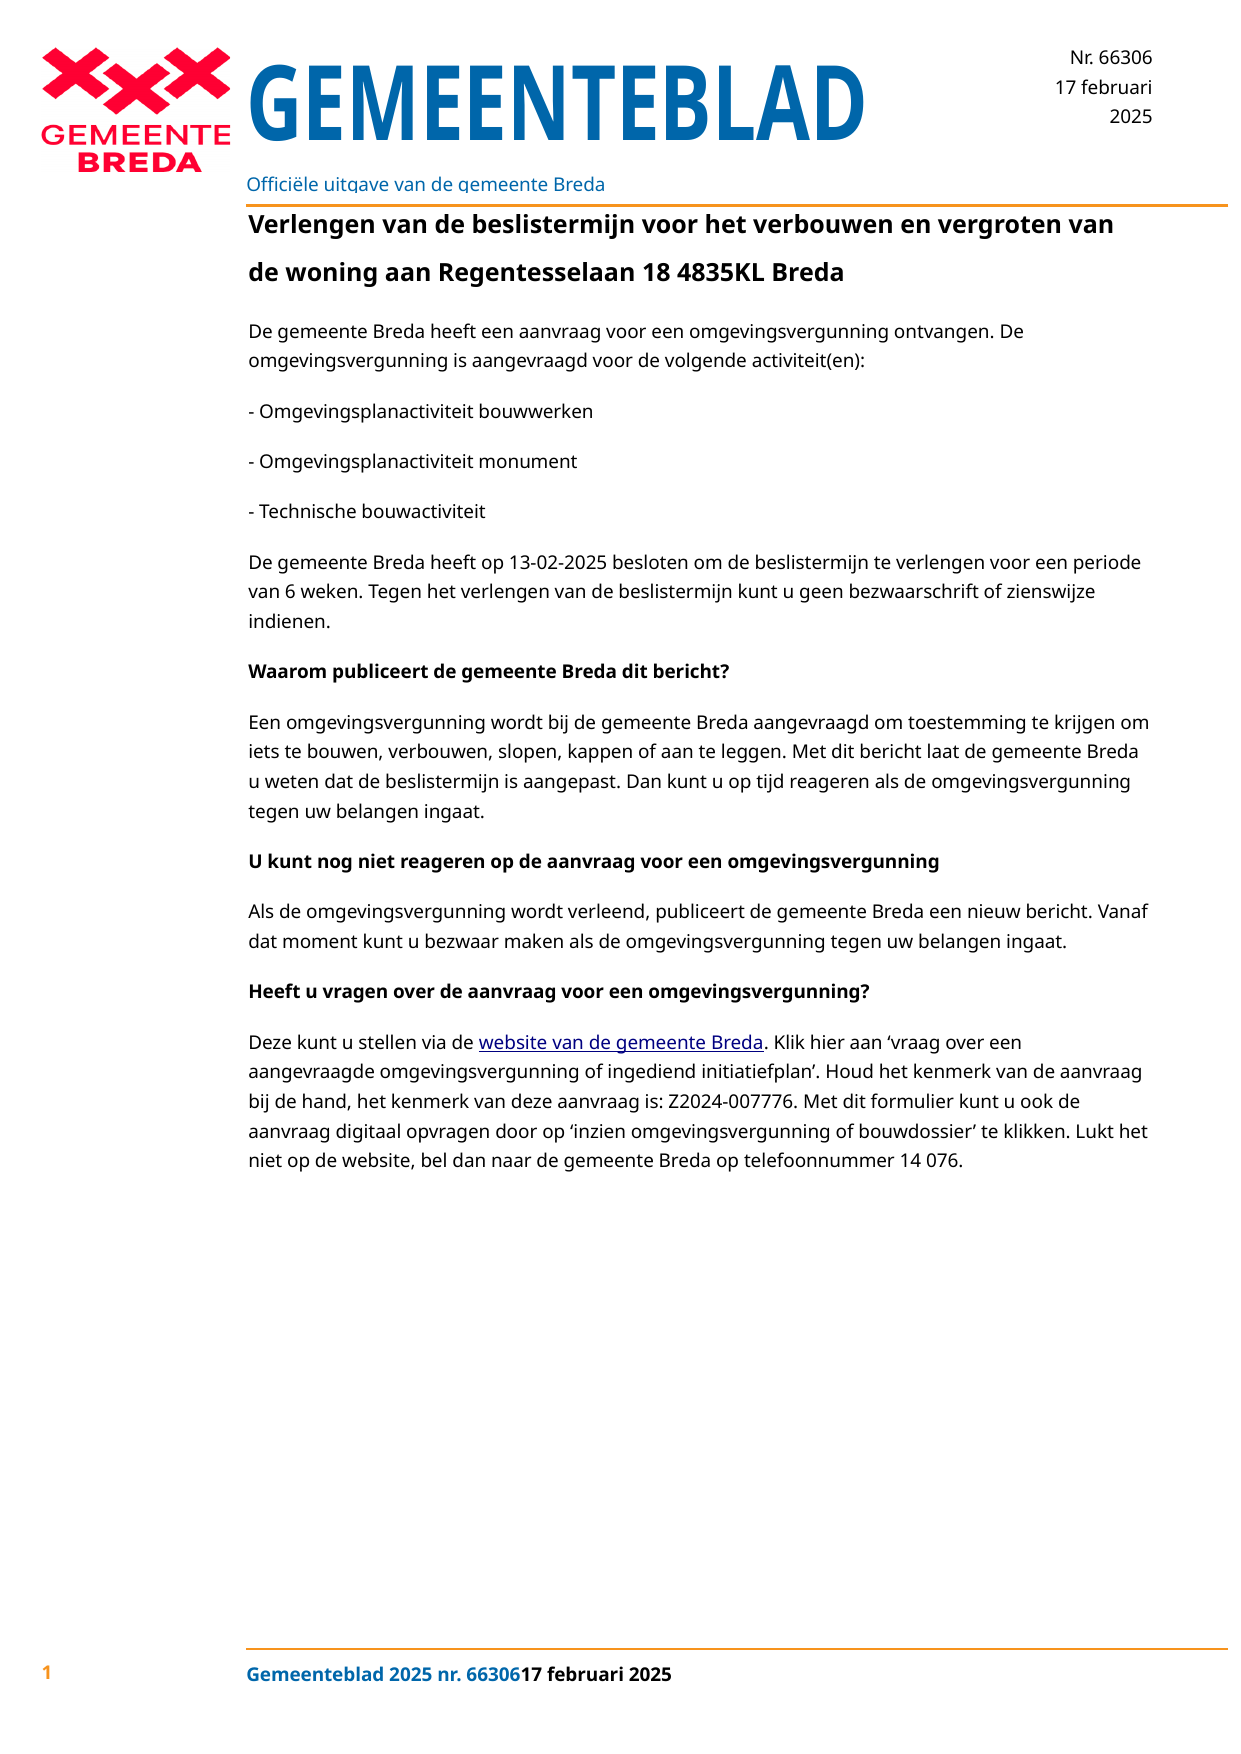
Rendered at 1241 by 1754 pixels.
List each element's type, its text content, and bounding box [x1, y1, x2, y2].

text Verlengen van de beslistermijn voor het verbouwen en vergroten van de woning aan Regentesselaan 18 4835KL Breda [248, 207, 1152, 288]
text U kunt nog niet reageren op de aanvraag voor een omgevingsvergunning [248, 848, 1152, 874]
text - Omgevingsplanactiviteit monument [248, 448, 1152, 474]
text Deze kunt u stellen via de website van de gemeente Breda. Klik hier aan ‘vraag over een aangevraagde omgevingsvergunning of ingediend initiatiefplan’. Houd het kenmerk van de aanvraag bij de hand, het kenmerk van deze aanvraag is: Z2024-007776. Met dit formulier kunt u ook de aanvraag digitaal opvragen door op ‘inzien omgevingsvergunning of bouwdossier’ te klikken. Lukt het niet op de website, bel dan naar de gemeente Breda op telefoonnummer 14 076. [248, 1029, 1152, 1173]
text - Technische bouwactiviteit [248, 499, 1152, 524]
text Een omgevingsvergunning wordt bij de gemeente Breda aangevraagd om toestemming te krijgen om iets te bouwen, verbouwen, slopen, kappen of aan te leggen. Met dit bericht laat de gemeente Breda u weten dat de beslistermijn is aangepast. Dan kunt u op tijd reageren als de omgevingsvergunning tegen uw belangen ingaat. [248, 709, 1152, 824]
text Heeft u vragen over de aanvraag voor een omgevingsvergunning? [248, 979, 1152, 1004]
text - Omgevingsplanactiviteit bouwwerken [248, 398, 1152, 424]
text De gemeente Breda heeft op 13-02-2025 besloten om de beslistermijn te verlengen voor een periode van 6 weken. Tegen het verlengen van de beslistermijn kunt u geen bezwaarschrift of zienswijze indienen. [248, 549, 1152, 634]
text Waarom publiceert de gemeente Breda dit bericht? [248, 659, 1152, 684]
picture [41, 47, 231, 172]
text Als de omgevingsvergunning wordt verleend, publiceert de gemeente Breda een nieuw bericht. Vanaf dat moment kunt u bezwaar maken als de omgevingsvergunning tegen uw belangen ingaat. [248, 899, 1152, 954]
text De gemeente Breda heeft een aanvraag voor een omgevingsvergunning ontvangen. De omgevingsvergunning is aangevraagd voor de volgende activiteit(en): [248, 318, 1152, 373]
